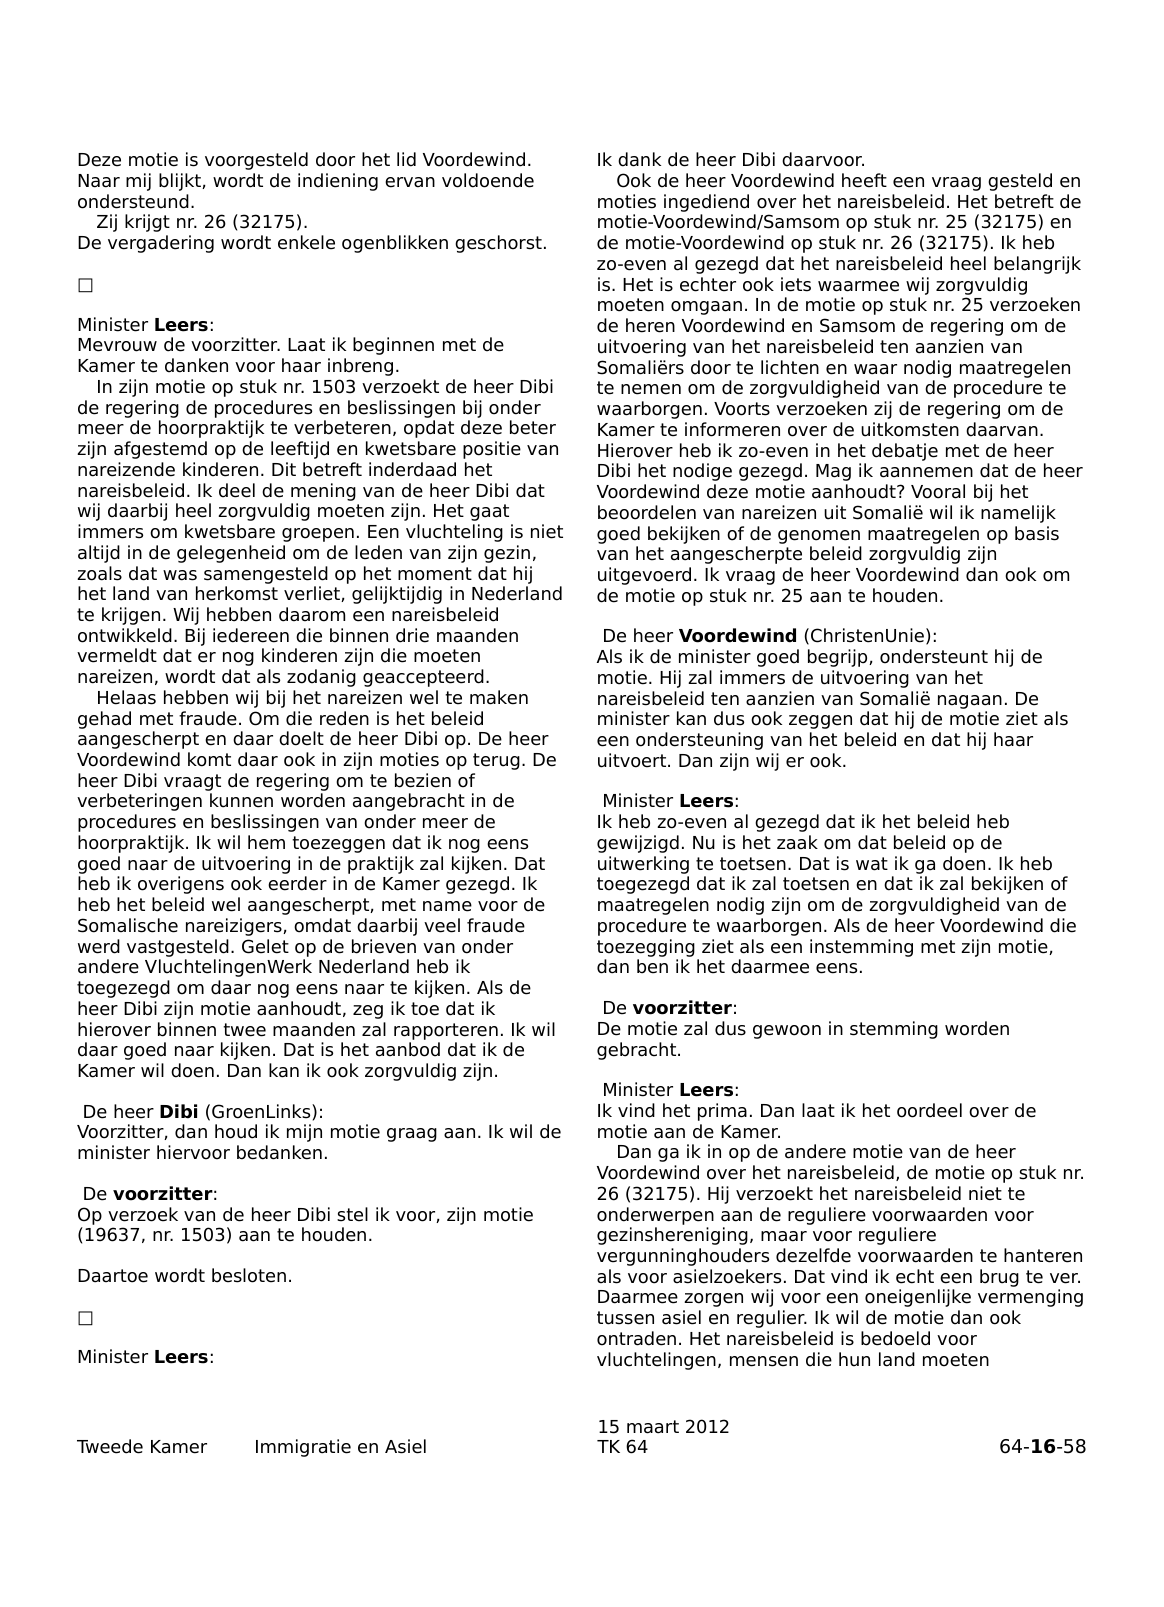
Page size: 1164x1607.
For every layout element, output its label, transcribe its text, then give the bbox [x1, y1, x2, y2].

text Deze motie is voorgesteld door het lid Voordewind. Naar mij blijkt, wordt de indiening ervan voldoende ondersteund. [77, 150, 567, 212]
text De motie zal dus gewoon in stemming worden gebracht. [596, 1019, 1087, 1060]
text □ [77, 1307, 567, 1327]
text Minister Leers: [77, 314, 567, 335]
text Zij krijgt nr. 26 (32175). [77, 212, 567, 233]
text Ik dank de heer Dibi daarvoor. [596, 150, 1087, 171]
text De voorzitter: [596, 998, 1087, 1019]
text Mevrouw de voorzitter. Laat ik beginnen met de Kamer te danken voor haar inbreng. [77, 335, 567, 377]
text Op verzoek van de heer Dibi stel ik voor, zijn motie (19637, nr. 1503) aan te houden. [77, 1204, 567, 1246]
text Ik heb zo-even al gezegd dat ik het beleid heb gewijzigd. Nu is het zaak om dat beleid op de uitwerking te toetsen. Dat is wat ik ga doen. Ik heb toegezegd dat ik zal toetsen en dat ik zal bekijken of maatregelen nodig zijn om de zorgvuldigheid van de procedure te waarborgen. Als de heer Voordewind die toezegging ziet als een instemming met zijn motie, dan ben ik het daarmee eens. [596, 812, 1087, 978]
text □ [77, 274, 567, 294]
text Minister Leers: [77, 1347, 567, 1368]
text De heer Dibi (GroenLinks): [77, 1102, 567, 1122]
text Ook de heer Voordewind heeft een vraag gesteld en moties ingediend over het nareisbeleid. Het betreft de motie-Voordewind/Samsom op stuk nr. 25 (32175) en de motie-Voordewind op stuk nr. 26 (32175). Ik heb zo-even al gezegd dat het nareisbeleid heel belangrijk is. Het is echter ook iets waarmee wij zorgvuldig moeten omgaan. In de motie op stuk nr. 25 verzoeken de heren Voordewind en Samsom de regering om de uitvoering van het nareisbeleid ten aanzien van Somaliërs door te lichten en waar nodig maatregelen te nemen om de zorgvuldigheid van de procedure te waarborgen. Voorts verzoeken zij de regering om de Kamer te informeren over de uitkomsten daarvan. Hierover heb ik zo-even in het debatje met de heer Dibi het nodige gezegd. Mag ik aannemen dat de heer Voordewind deze motie aanhoudt? Vooral bij het beoordelen van nareizen uit Somalië wil ik namelijk goed bekijken of de genomen maatregelen op basis van het aangescherpte beleid zorgvuldig zijn uitgevoerd. Ik vraag de heer Voordewind dan ook om de motie op stuk nr. 25 aan te houden. [596, 171, 1087, 606]
text De voorzitter: [77, 1184, 567, 1204]
text De vergadering wordt enkele ogenblikken geschorst. [77, 233, 567, 254]
text De heer Voordewind (ChristenUnie): [596, 626, 1087, 647]
text Helaas hebben wij bij het nareizen wel te maken gehad met fraude. Om die reden is het beleid aangescherpt en daar doelt de heer Dibi op. De heer Voordewind komt daar ook in zijn moties op terug. De heer Dibi vraagt de regering om te bezien of verbeteringen kunnen worden aangebracht in de procedures en beslissingen van onder meer de hoorpraktijk. Ik wil hem toezeggen dat ik nog eens goed naar de uitvoering in de praktijk zal kijken. Dat heb ik overigens ook eerder in de Kamer gezegd. Ik heb het beleid wel aangescherpt, met name voor de Somalische nareizigers, omdat daarbij veel fraude werd vastgesteld. Gelet op de brieven van onder andere VluchtelingenWerk Nederland heb ik toegezegd om daar nog eens naar te kijken. Als de heer Dibi zijn motie aanhoudt, zeg ik toe dat ik hierover binnen twee maanden zal rapporteren. Ik wil daar goed naar kijken. Dat is het aanbod dat ik de Kamer wil doen. Dan kan ik ook zorgvuldig zijn. [77, 688, 567, 1082]
text Minister Leers: [596, 1080, 1087, 1101]
text Ik vind het prima. Dan laat ik het oordeel over de motie aan de Kamer. [596, 1101, 1087, 1142]
text Als ik de minister goed begrijp, ondersteunt hij de motie. Hij zal immers de uitvoering van het nareisbeleid ten aanzien van Somalië nagaan. De minister kan dus ook zeggen dat hij de motie ziet als een ondersteuning van het beleid en dat hij haar uitvoert. Dan zijn wij er ook. [596, 647, 1087, 771]
text Minister Leers: [596, 791, 1087, 812]
text In zijn motie op stuk nr. 1503 verzoekt de heer Dibi de regering de procedures en beslissingen bij onder meer de hoorpraktijk te verbeteren, opdat deze beter zijn afgestemd op de leeftijd en kwetsbare positie van nareizende kinderen. Dit betreft inderdaad het nareisbeleid. Ik deel de mening van de heer Dibi dat wij daarbij heel zorgvuldig moeten zijn. Het gaat immers om kwetsbare groepen. Een vluchteling is niet altijd in de gelegenheid om de leden van zijn gezin, zoals dat was samengesteld op het moment dat hij het land van herkomst verliet, gelijktijdig in Nederland te krijgen. Wij hebben daarom een nareisbeleid ontwikkeld. Bij iedereen die binnen drie maanden vermeldt dat er nog kinderen zijn die moeten nareizen, wordt dat als zodanig geaccepteerd. [77, 377, 567, 688]
text Dan ga ik in op de andere motie van de heer Voordewind over het nareisbeleid, de motie op stuk nr. 26 (32175). Hij verzoekt het nareisbeleid niet te onderwerpen aan de reguliere voorwaarden voor gezinshereniging, maar voor reguliere vergunninghouders dezelfde voorwaarden te hanteren als voor asielzoekers. Dat vind ik echt een brug te ver. Daarmee zorgen wij voor een oneigenlijke vermenging tussen asiel en regulier. Ik wil de motie dan ook ontraden. Het nareisbeleid is bedoeld voor vluchtelingen, mensen die hun land moeten [596, 1142, 1087, 1370]
text Daartoe wordt besloten. [77, 1266, 567, 1287]
text Voorzitter, dan houd ik mijn motie graag aan. Ik wil de minister hiervoor bedanken. [77, 1122, 567, 1164]
